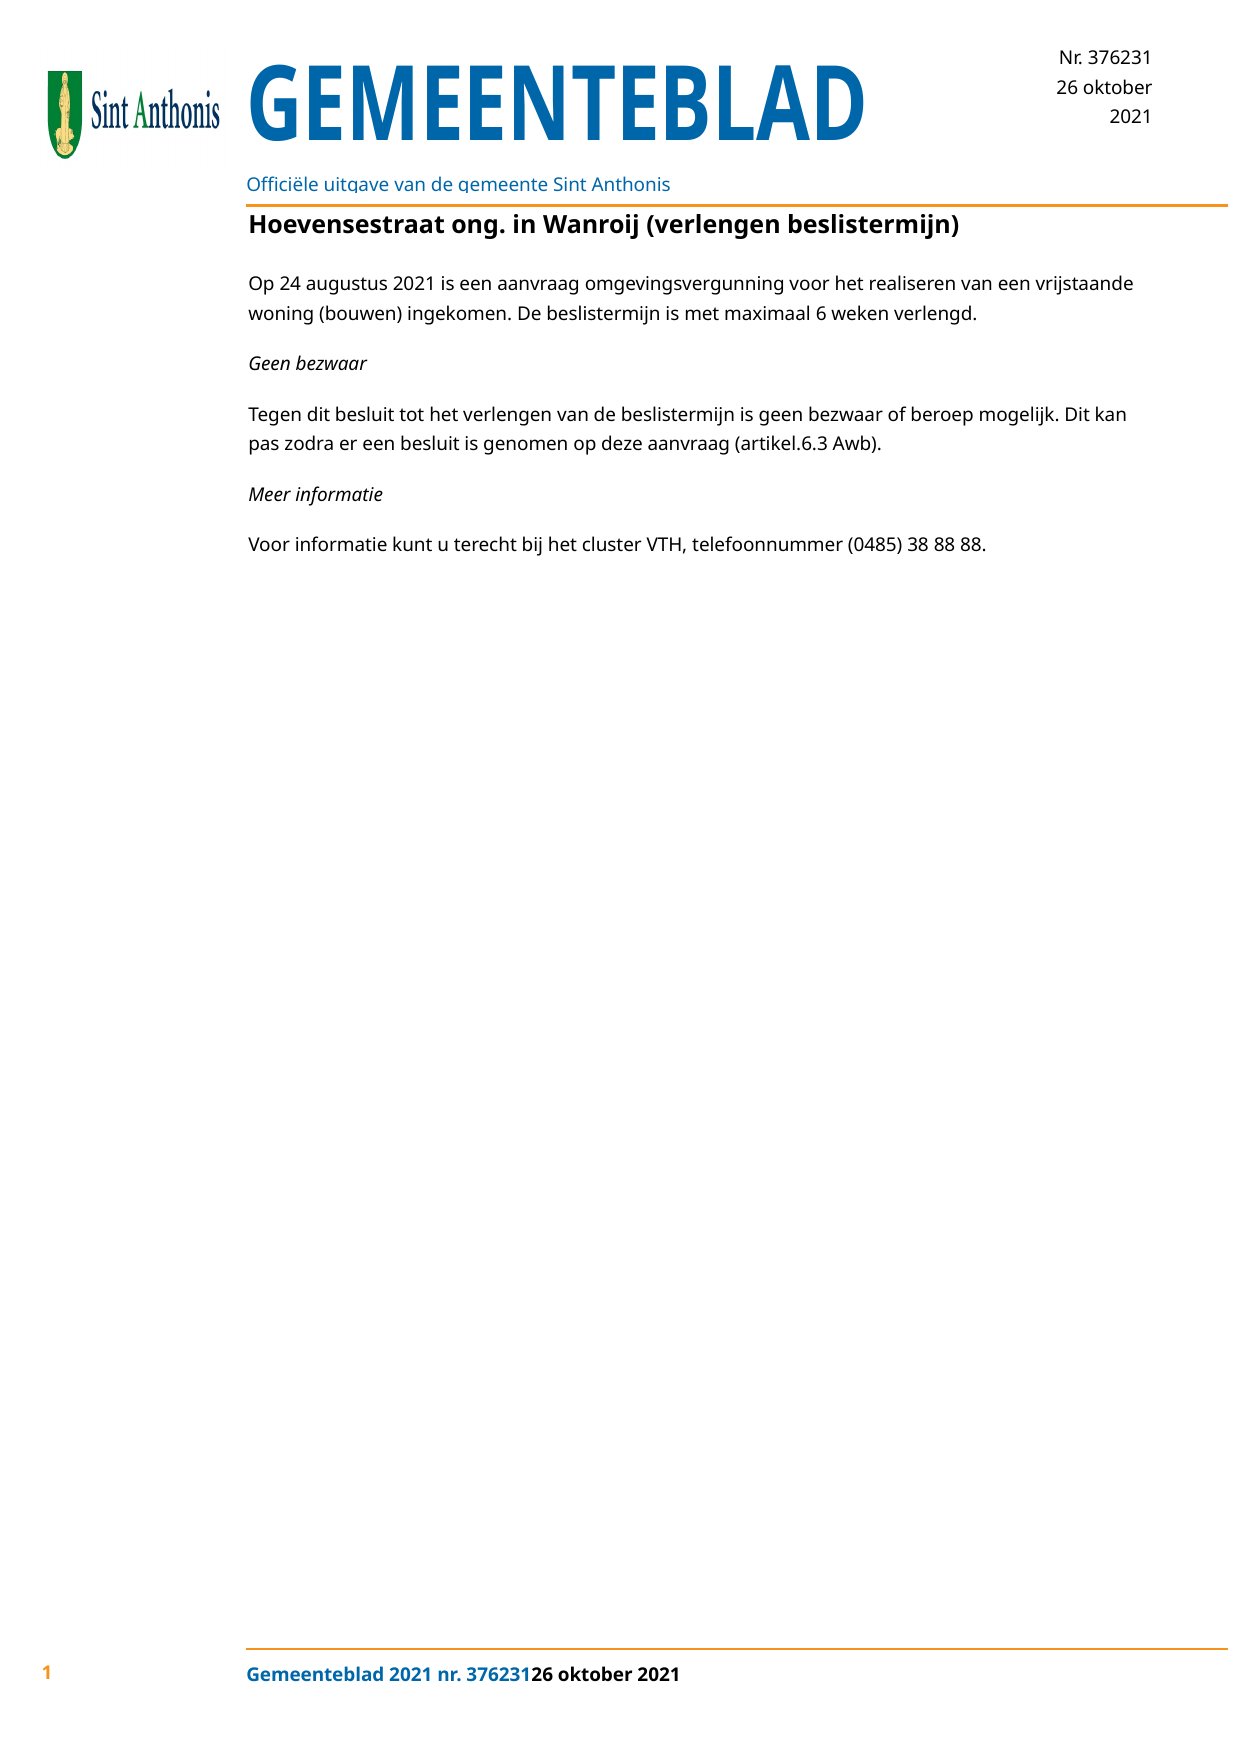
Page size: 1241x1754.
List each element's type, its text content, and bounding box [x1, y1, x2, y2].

text Tegen dit besluit tot het verlengen van de beslistermijn is geen bezwaar of beroep mogelijk. Dit kan pas zodra er een besluit is genomen op deze aanvraag (artikel.6.3 Awb). [248, 401, 1152, 456]
text Op 24 augustus 2021 is een aanvraag omgevingsvergunning voor het realiseren van een vrijstaande woning (bouwen) ingekomen. De beslistermijn is met maximaal 6 weken verlengd. [248, 270, 1152, 326]
text Geen bezwaar [248, 350, 1152, 376]
text Meer informatie [248, 481, 1152, 506]
text Hoevensestraat ong. in Wanroij (verlengen beslistermijn) [248, 207, 1152, 241]
text Voor informatie kunt u terecht bij het cluster VTH, telefoonnummer (0485) 38 88 88. [248, 531, 1152, 557]
picture [41, 47, 231, 172]
